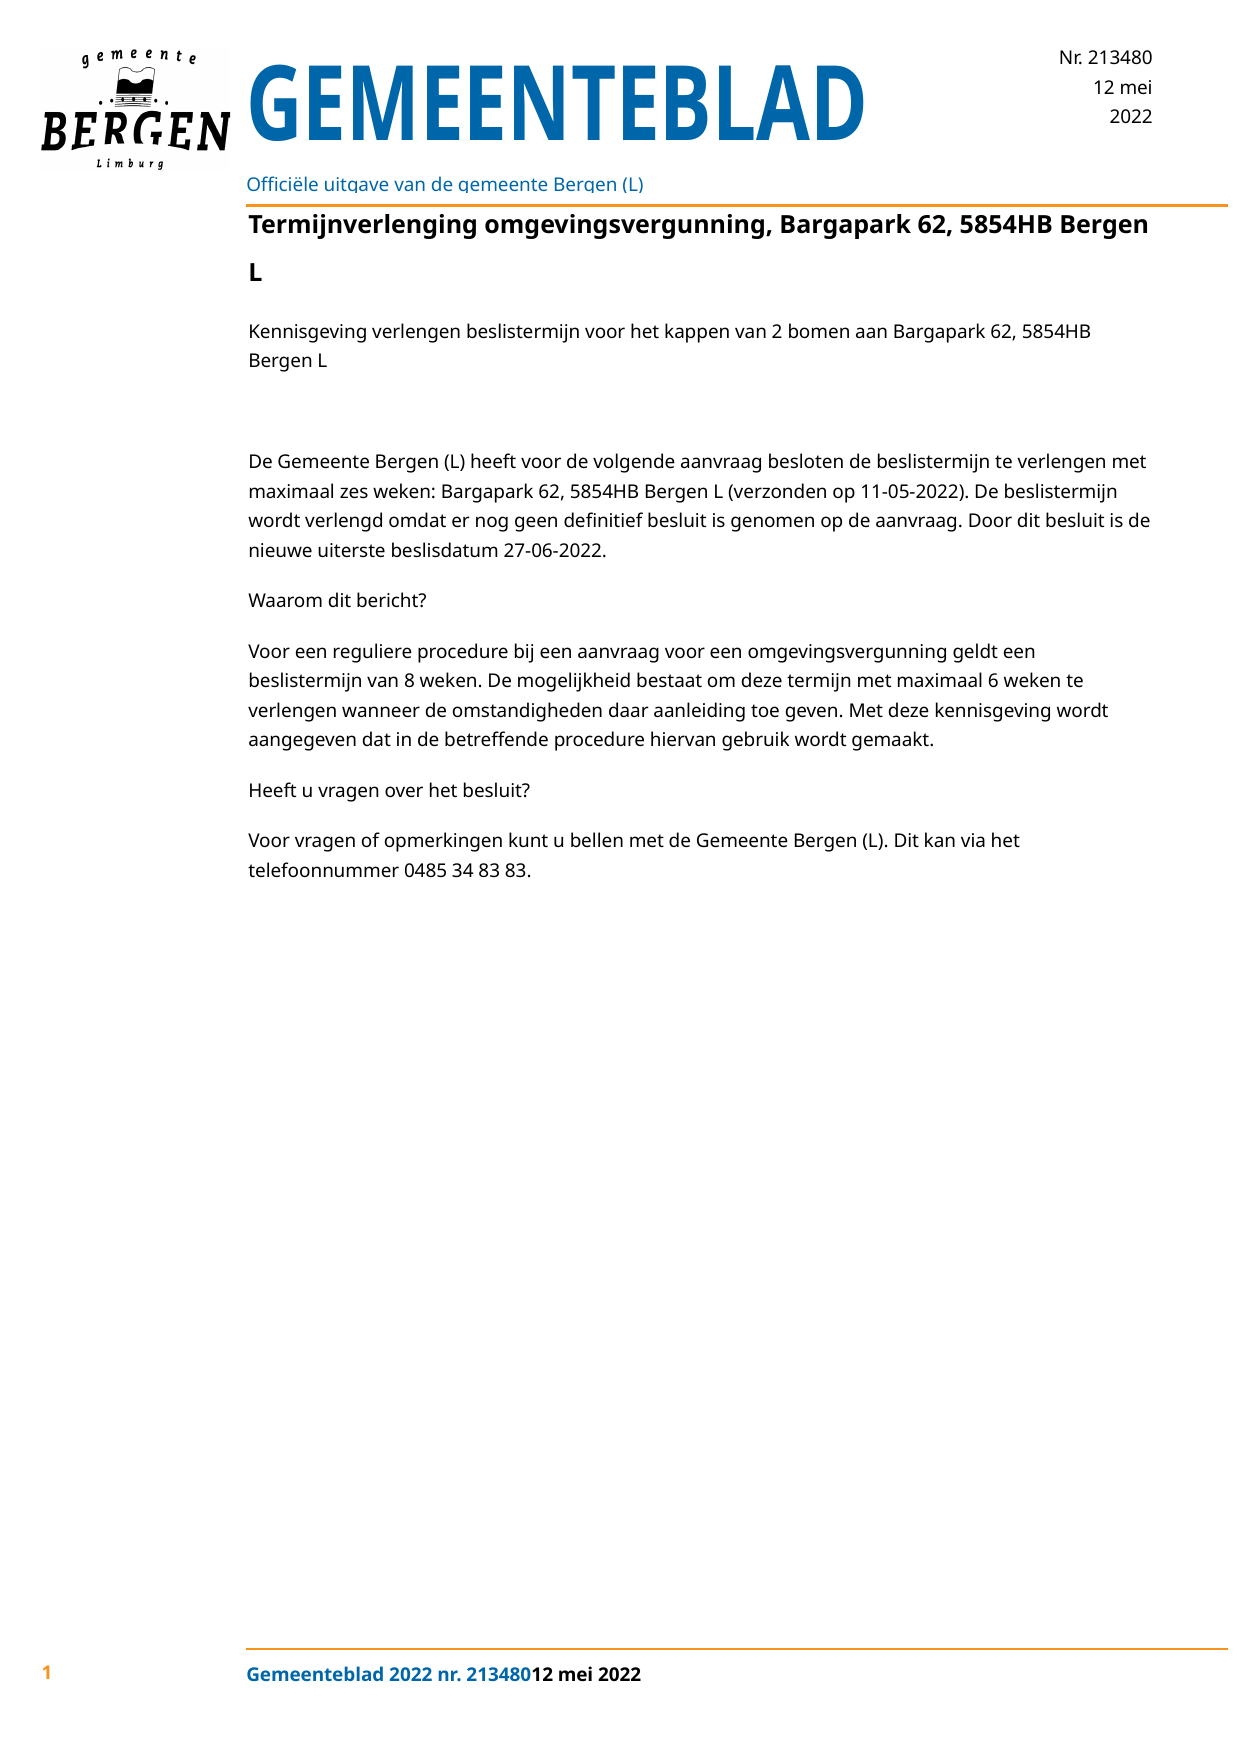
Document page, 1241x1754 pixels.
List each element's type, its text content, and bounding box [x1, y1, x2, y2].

text De Gemeente Bergen (L) heeft voor de volgende aanvraag besloten de beslistermijn te verlengen met maximaal zes weken: Bargapark 62, 5854HB Bergen L (verzonden op 11-05-2022). De beslistermijn wordt verlengd omdat er nog geen definitief besluit is genomen op de aanvraag. Door dit besluit is de nieuwe uiterste beslisdatum 27-06-2022. [248, 448, 1152, 563]
text Termijnverlenging omgevingsvergunning, Bargapark 62, 5854HB Bergen L [248, 207, 1152, 288]
text Kennisgeving verlengen beslistermijn voor het kappen van 2 bomen aan Bargapark 62, 5854HB Bergen L [248, 318, 1152, 373]
text Voor vragen of opmerkingen kunt u bellen met de Gemeente Bergen (L). Dit kan via het telefoonnummer 0485 34 83 83. [248, 827, 1152, 883]
text Heeft u vragen over het besluit? [248, 777, 1152, 803]
picture [41, 47, 231, 172]
text Voor een reguliere procedure bij een aanvraag voor een omgevingsvergunning geldt een beslistermijn van 8 weken. De mogelijkheid bestaat om deze termijn met maximaal 6 weken te verlengen wanneer de omstandigheden daar aanleiding toe geven. Met deze kennisgeving wordt aangegeven dat in de betreffende procedure hiervan gebruik wordt gemaakt. [248, 638, 1152, 752]
text Waarom dit bericht? [248, 587, 1152, 613]
